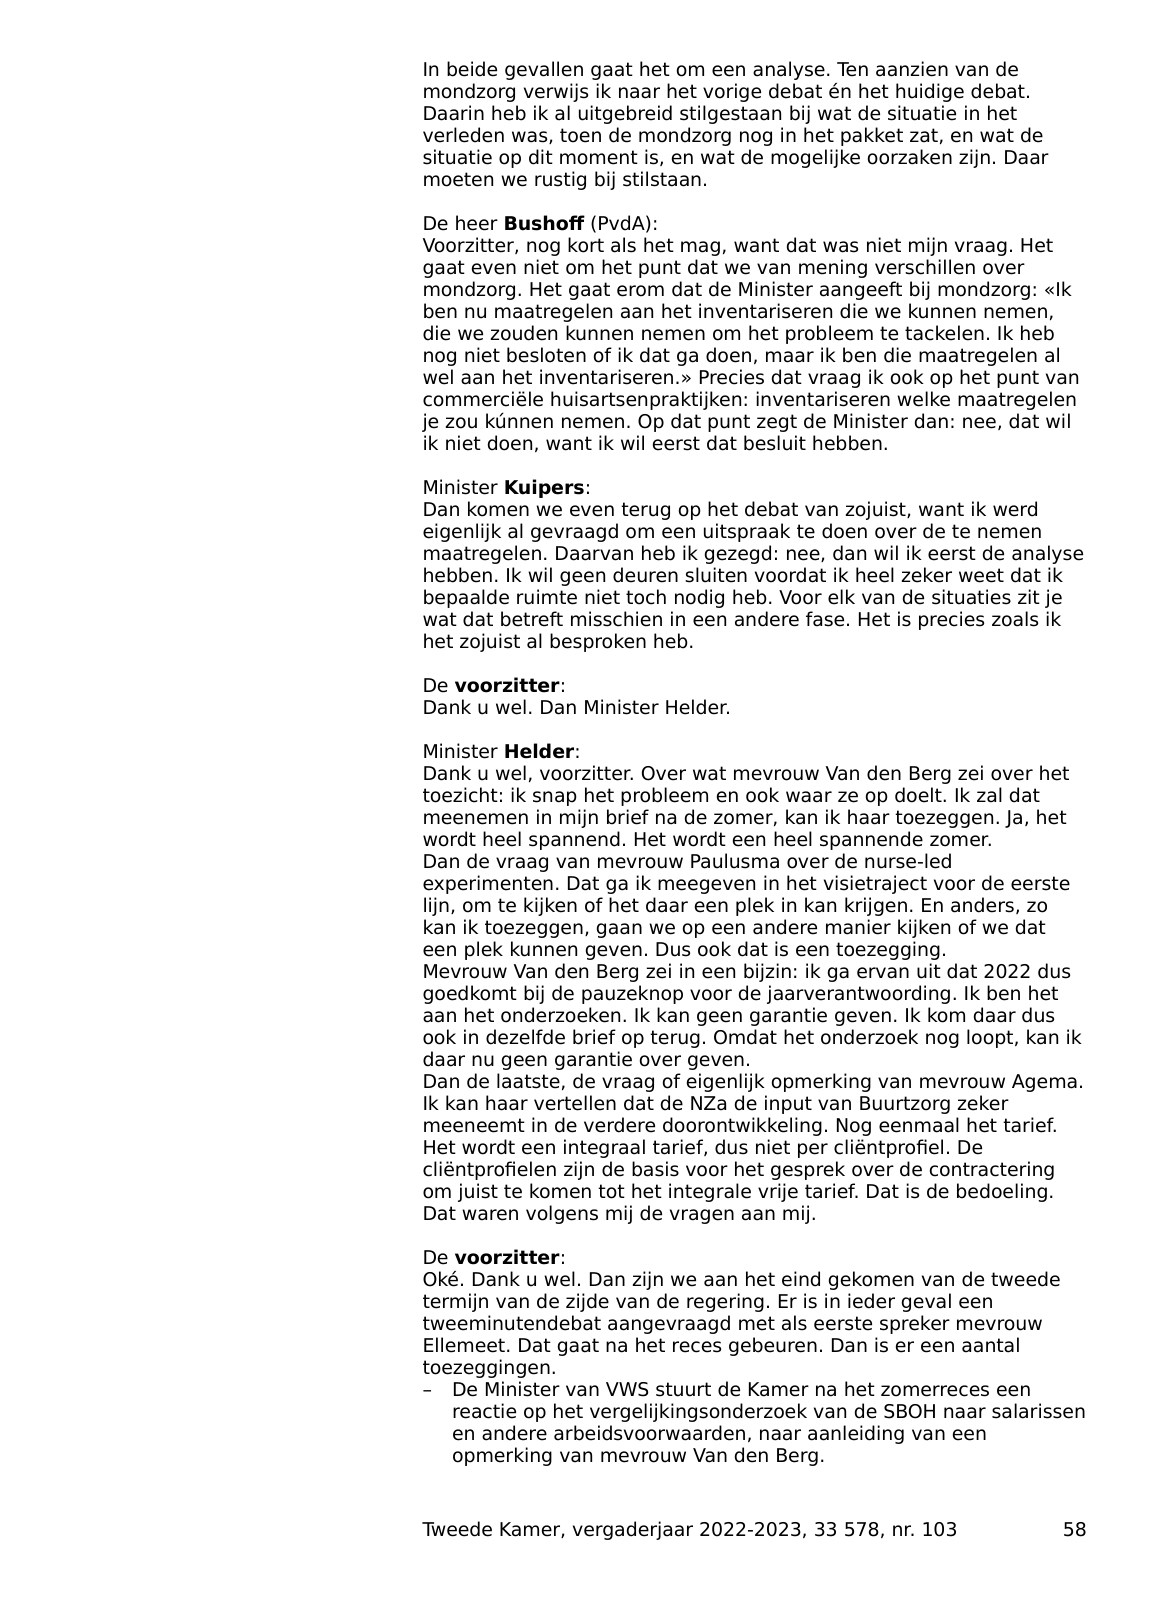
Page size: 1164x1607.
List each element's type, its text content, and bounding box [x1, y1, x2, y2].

text Dank u wel, voorzitter. Over wat mevrouw Van den Berg zei over het toezicht: ik snap het probleem en ook waar ze op doelt. Ik zal dat meenemen in mijn brief na de zomer, kan ik haar toezeggen. Ja, het wordt heel spannend. Het wordt een heel spannende zomer. [422, 763, 1087, 851]
text – De Minister van VWS stuurt de Kamer na het zomerreces een reactie op het vergelijkingsonderzoek van de SBOH naar salarissen en andere arbeidsvoorwaarden, naar aanleiding van een opmerking van mevrouw Van den Berg. [422, 1379, 1087, 1467]
text Dan de vraag van mevrouw Paulusma over de nurse-led experimenten. Dat ga ik meegeven in het visietraject voor de eerste lijn, om te kijken of het daar een plek in kan krijgen. En anders, zo kan ik toezeggen, gaan we op een andere manier kijken of we dat een plek kunnen geven. Dus ook dat is een toezegging. [422, 851, 1087, 961]
text De voorzitter: [422, 1247, 1087, 1269]
text Dan komen we even terug op het debat van zojuist, want ik werd eigenlijk al gevraagd om een uitspraak te doen over de te nemen maatregelen. Daarvan heb ik gezegd: nee, dan wil ik eerst de analyse hebben. Ik wil geen deuren sluiten voordat ik heel zeker weet dat ik bepaalde ruimte niet toch nodig heb. Voor elk van de situaties zit je wat dat betreft misschien in een andere fase. Het is precies zoals ik het zojuist al besproken heb. [422, 499, 1087, 653]
text De heer Bushoff (PvdA): [422, 213, 1087, 235]
text Minister Kuipers: [422, 477, 1087, 499]
text Oké. Dank u wel. Dan zijn we aan het eind gekomen van de tweede termijn van de zijde van de regering. Er is in ieder geval een tweeminutendebat aangevraagd met als eerste spreker mevrouw Ellemeet. Dat gaat na het reces gebeuren. Dan is er een aantal toezeggingen. [422, 1269, 1087, 1379]
text Dank u wel. Dan Minister Helder. [422, 697, 1087, 719]
text Dat waren volgens mij de vragen aan mij. [422, 1203, 1087, 1225]
text De voorzitter: [422, 675, 1087, 697]
text Mevrouw Van den Berg zei in een bijzin: ik ga ervan uit dat 2022 dus goedkomt bij de pauzeknop voor de jaarverantwoording. Ik ben het aan het onderzoeken. Ik kan geen garantie geven. Ik kom daar dus ook in dezelfde brief op terug. Omdat het onderzoek nog loopt, kan ik daar nu geen garantie over geven. [422, 961, 1087, 1071]
text In beide gevallen gaat het om een analyse. Ten aanzien van de mondzorg verwijs ik naar het vorige debat én het huidige debat. Daarin heb ik al uitgebreid stilgestaan bij wat de situatie in het verleden was, toen de mondzorg nog in het pakket zat, en wat de situatie op dit moment is, en wat de mogelijke oorzaken zijn. Daar moeten we rustig bij stilstaan. [422, 59, 1087, 191]
text Minister Helder: [422, 741, 1087, 763]
text Dan de laatste, de vraag of eigenlijk opmerking van mevrouw Agema. Ik kan haar vertellen dat de NZa de input van Buurtzorg zeker meeneemt in de verdere doorontwikkeling. Nog eenmaal het tarief. Het wordt een integraal tarief, dus niet per cliëntprofiel. De cliëntprofielen zijn de basis voor het gesprek over de contractering om juist te komen tot het integrale vrije tarief. Dat is de bedoeling. [422, 1071, 1087, 1203]
text Voorzitter, nog kort als het mag, want dat was niet mijn vraag. Het gaat even niet om het punt dat we van mening verschillen over mondzorg. Het gaat erom dat de Minister aangeeft bij mondzorg: «Ik ben nu maatregelen aan het inventariseren die we kunnen nemen, die we zouden kunnen nemen om het probleem te tackelen. Ik heb nog niet besloten of ik dat ga doen, maar ik ben die maatregelen al wel aan het inventariseren.» Precies dat vraag ik ook op het punt van commerciële huisartsenpraktijken: inventariseren welke maatregelen je zou kúnnen nemen. Op dat punt zegt de Minister dan: nee, dat wil ik niet doen, want ik wil eerst dat besluit hebben. [422, 235, 1087, 455]
